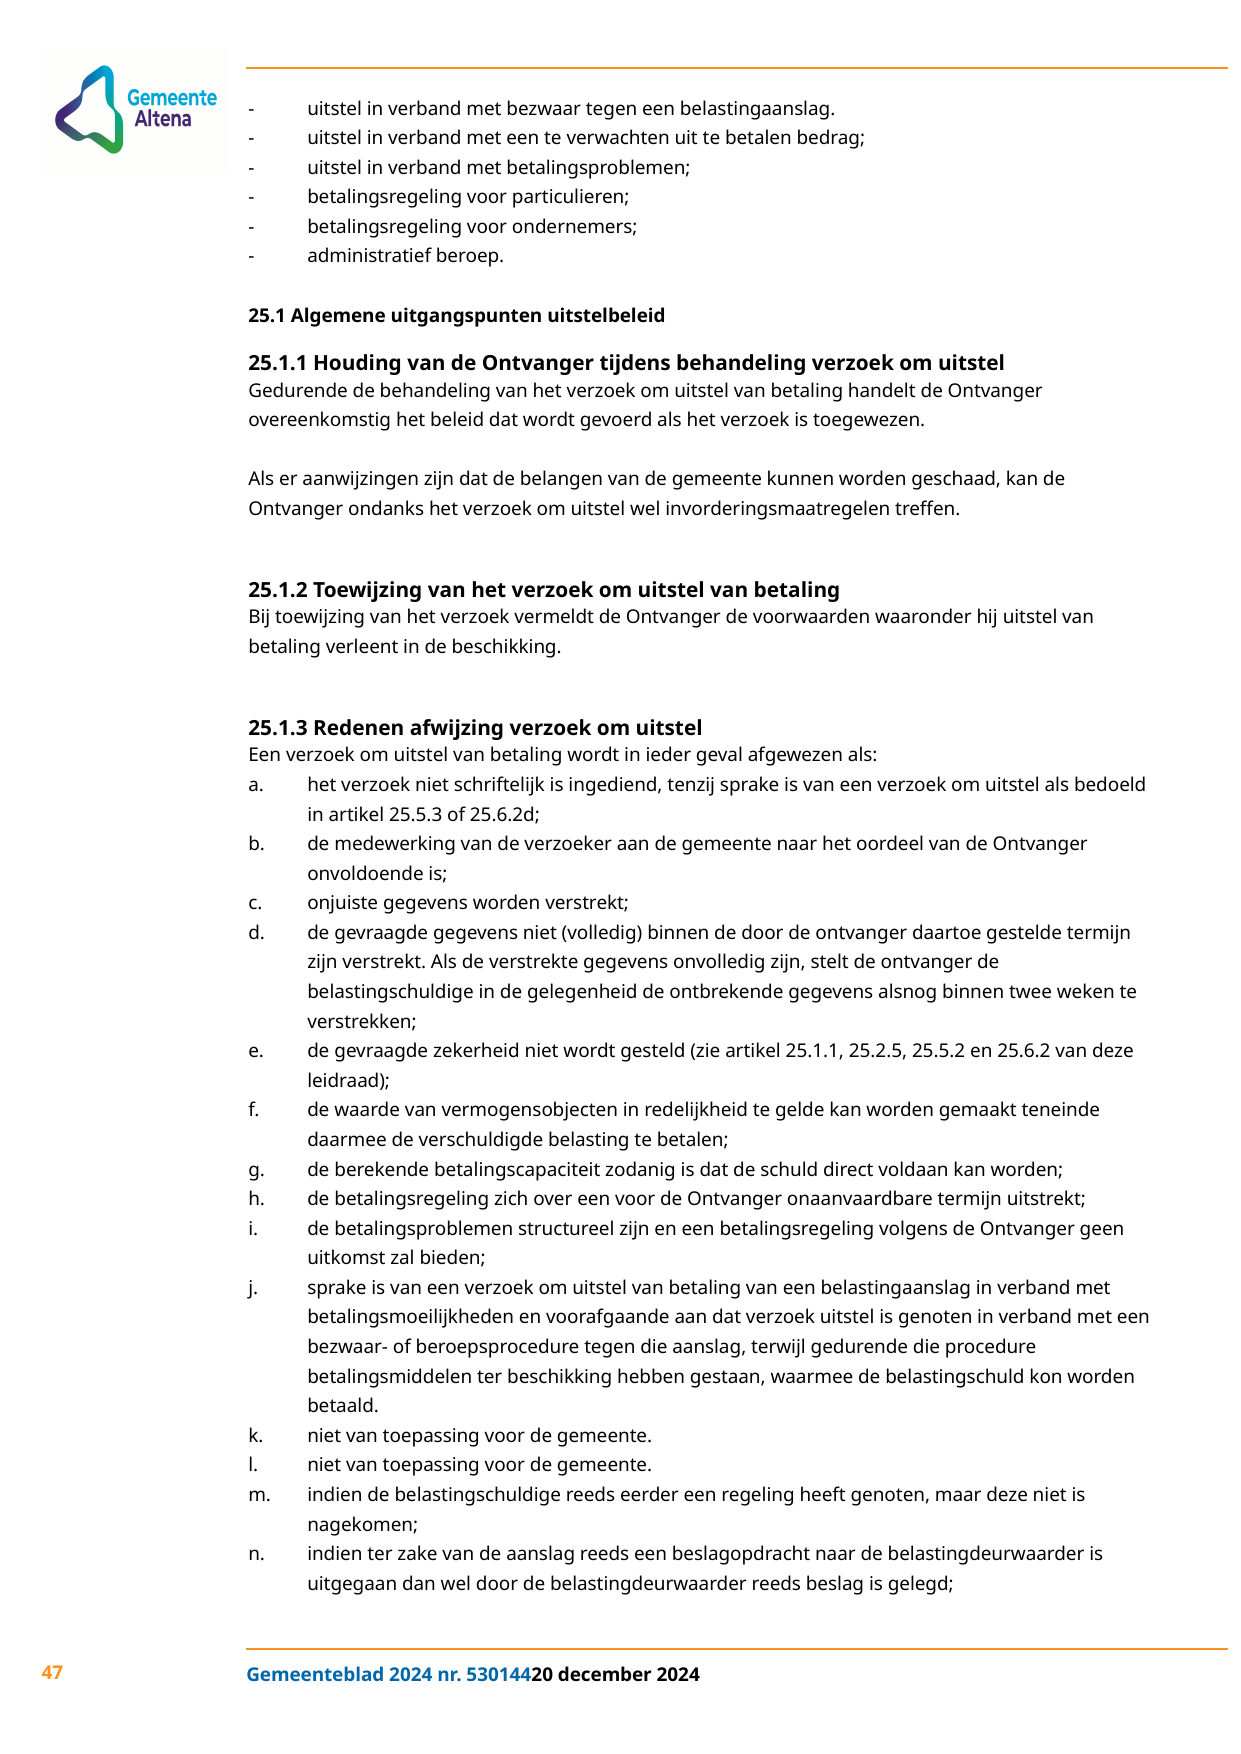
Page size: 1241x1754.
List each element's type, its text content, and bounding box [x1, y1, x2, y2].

list indien ter zake van de aanslag reeds een beslagopdracht naar de belastingdeurwaarder is uitgegaan dan wel door de belastingdeurwaarder reeds beslag is gelegd; [248, 1540, 1152, 1596]
text Als er aanwijzingen zijn dat de belangen van de gemeente kunnen worden geschaad, kan de Ontvanger ondanks het verzoek om uitstel wel invorderingsmaatregelen treffen. [248, 466, 1152, 521]
list de betalingsregeling zich over een voor de Ontvanger onaanvaardbare termijn uitstrekt; [248, 1185, 1152, 1211]
list de gevraagde gegevens niet (volledig) binnen de door de ontvanger daartoe gestelde termijn zijn verstrekt. Als de verstrekte gegevens onvolledig zijn, stelt de ontvanger de belastingschuldige in de gelegenheid de ontbrekende gegevens alsnog binnen twee weken te verstrekken; [248, 919, 1152, 1034]
list de gevraagde zekerheid niet wordt gesteld (zie artikel 25.1.1, 25.2.5, 25.5.2 en 25.6.2 van deze leidraad); [248, 1037, 1152, 1093]
list de waarde van vermogensobjecten in redelijkheid te gelde kan worden gemaakt teneinde daarmee de verschuldigde belasting te betalen; [248, 1097, 1152, 1152]
list administratief beroep. [248, 243, 1152, 268]
list de medewerking van de verzoeker aan de gemeente naar het oordeel van de Ontvanger onvoldoende is; [248, 830, 1152, 886]
picture [41, 47, 231, 172]
list niet van toepassing voor de gemeente. [248, 1422, 1152, 1448]
list de betalingsproblemen structureel zijn en een betalingsregeling volgens de Ontvanger geen uitkomst zal bieden; [248, 1215, 1152, 1270]
list het verzoek niet schriftelijk is ingediend, tenzij sprake is van een verzoek om uitstel als bedoeld in artikel 25.5.3 of 25.6.2d; [248, 771, 1152, 827]
list uitstel in verband met betalingsproblemen; [248, 154, 1152, 180]
list onjuiste gegevens worden verstrekt; [248, 889, 1152, 915]
list niet van toepassing voor de gemeente. [248, 1452, 1152, 1477]
text 25.1.3 Redenen afwijzing verzoek om uitstel [248, 713, 1152, 742]
text 25.1.2 Toewijzing van het verzoek om uitstel van betaling [248, 575, 1152, 604]
list sprake is van een verzoek om uitstel van betaling van een belastingaanslag in verband met betalingsmoeilijkheden en voorafgaande aan dat verzoek uitstel is genoten in verband met een bezwaar- of beroepsprocedure tegen die aanslag, terwijl gedurende die procedure betalingsmiddelen ter beschikking hebben gestaan, waarmee de belastingschuld kon worden betaald. [248, 1274, 1152, 1418]
text Gedurende de behandeling van het verzoek om uitstel van betaling handelt de Ontvanger overeenkomstig het beleid dat wordt gevoerd als het verzoek is toegewezen. [248, 377, 1152, 432]
text 25.1.1 Houding van de Ontvanger tijdens behandeling verzoek om uitstel [248, 348, 1152, 377]
list betalingsregeling voor ondernemers; [248, 213, 1152, 239]
text 25.1 Algemene uitgangspunten uitstelbeleid [248, 302, 1152, 328]
list uitstel in verband met bezwaar tegen een belastingaanslag. [248, 95, 1152, 121]
list uitstel in verband met een te verwachten uit te betalen bedrag; [248, 124, 1152, 150]
list de berekende betalingscapaciteit zodanig is dat de schuld direct voldaan kan worden; [248, 1156, 1152, 1182]
list indien de belastingschuldige reeds eerder een regeling heeft genoten, maar deze niet is nagekomen; [248, 1481, 1152, 1537]
text Bij toewijzing van het verzoek vermeldt de Ontvanger de voorwaarden waaronder hij uitstel van betaling verleent in de beschikking. [248, 604, 1152, 659]
text Een verzoek om uitstel van betaling wordt in ieder geval afgewezen als: [248, 742, 1152, 767]
list betalingsregeling voor particulieren; [248, 183, 1152, 209]
